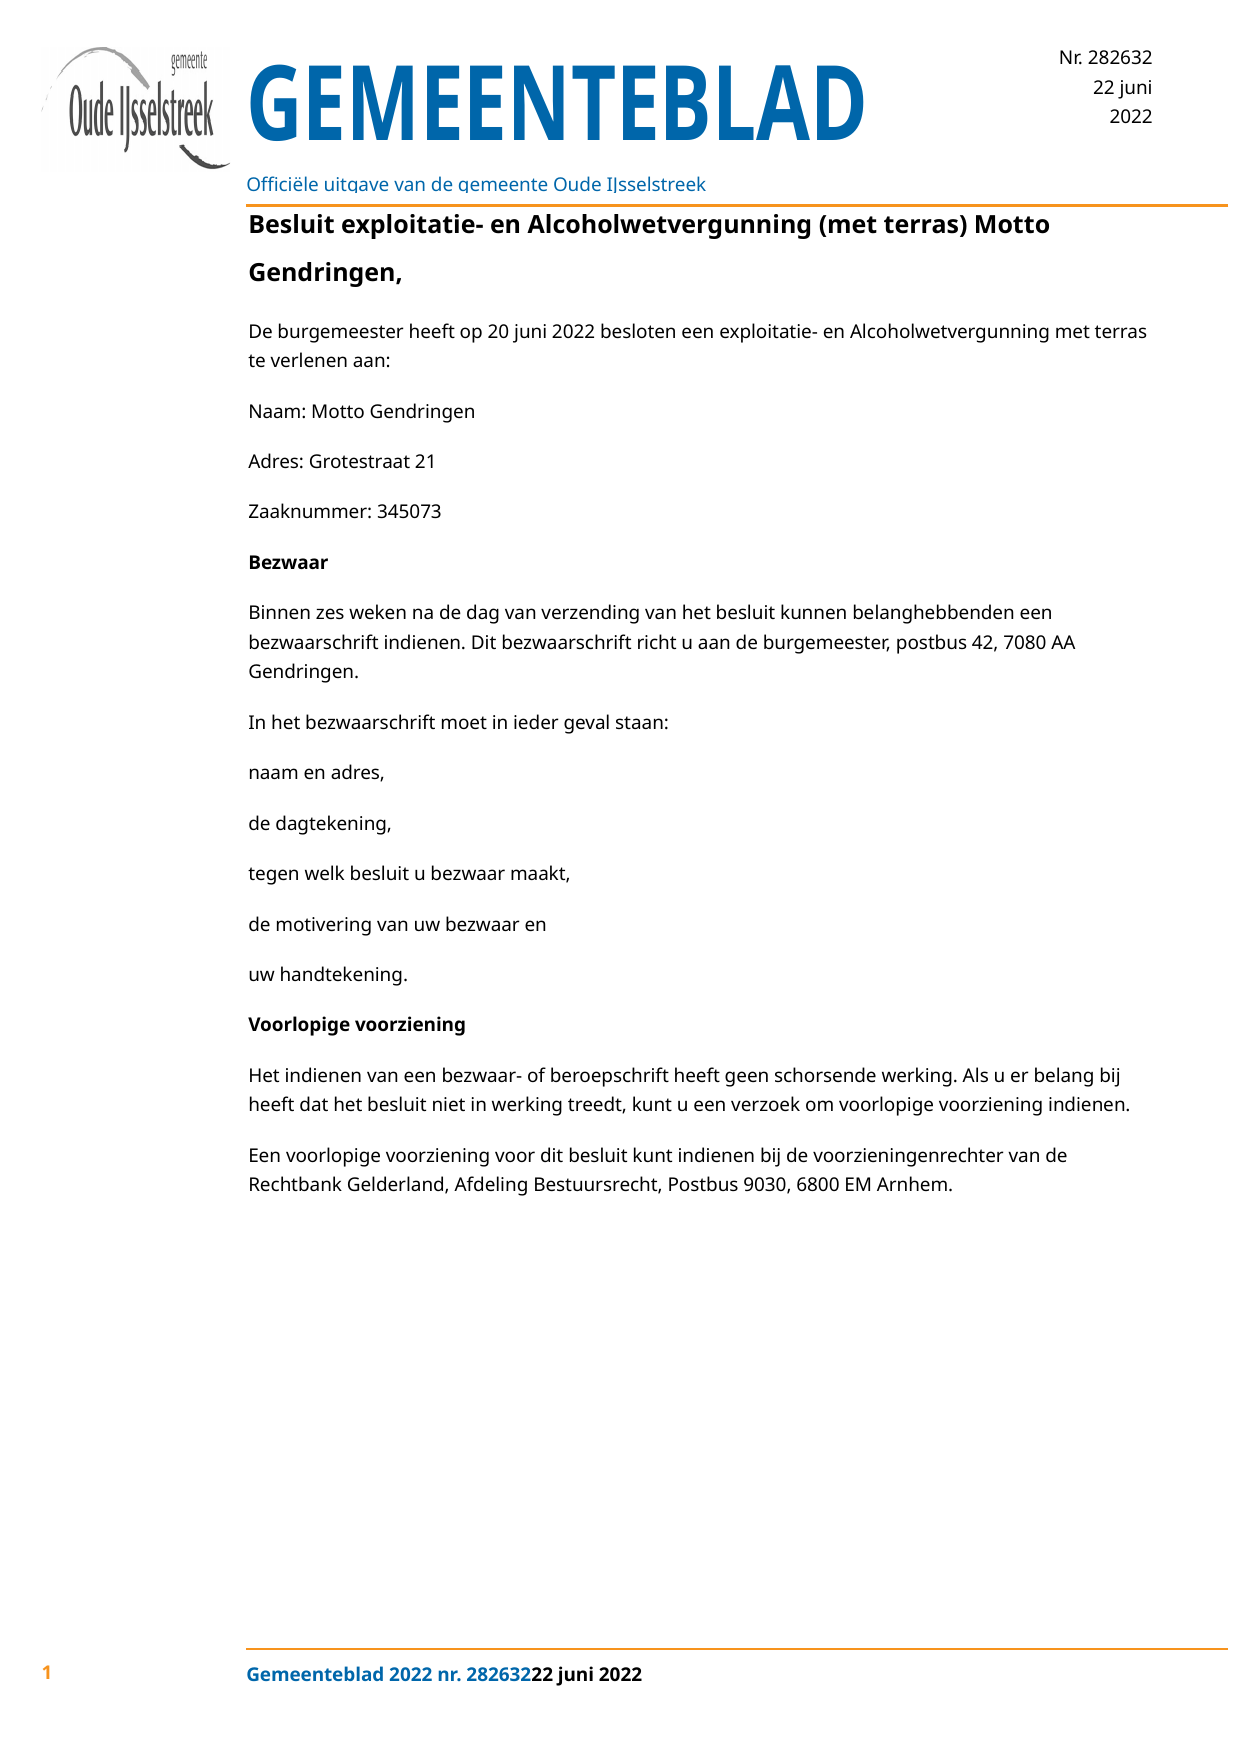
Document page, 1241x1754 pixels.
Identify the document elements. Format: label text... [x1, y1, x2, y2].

text naam en adres, [248, 759, 1152, 785]
text Het indienen van een bezwaar- of beroepschrift heeft geen schorsende werking. Als u er belang bij heeft dat het besluit niet in werking treedt, kunt u een verzoek om voorlopige voorziening indienen. [248, 1062, 1152, 1117]
text De burgemeester heeft op 20 juni 2022 besloten een exploitatie- en Alcoholwetvergunning met terras te verlenen aan: [248, 318, 1152, 373]
text In het bezwaarschrift moet in ieder geval staan: [248, 709, 1152, 735]
text Binnen zes weken na de dag van verzending van het besluit kunnen belanghebbenden een bezwaarschrift indienen. Dit bezwaarschrift richt u aan de burgemeester, postbus 42, 7080 AA Gendringen. [248, 599, 1152, 684]
text Een voorlopige voorziening voor dit besluit kunt indienen bij de voorzieningenrechter van de Rechtbank Gelderland, Afdeling Bestuursrecht, Postbus 9030, 6800 EM Arnhem. [248, 1142, 1152, 1197]
text Zaaknummer: 345073 [248, 499, 1152, 524]
text Naam: Motto Gendringen [248, 398, 1152, 424]
text tegen welk besluit u bezwaar maakt, [248, 860, 1152, 886]
text uw handtekening. [248, 961, 1152, 987]
text de motivering van uw bezwaar en [248, 911, 1152, 937]
picture [41, 47, 231, 172]
text Bezwaar [248, 549, 1152, 575]
text Voorlopige voorziening [248, 1012, 1152, 1037]
text Besluit exploitatie- en Alcoholwetvergunning (met terras) Motto Gendringen, [248, 207, 1152, 288]
text Adres: Grotestraat 21 [248, 448, 1152, 474]
text de dagtekening, [248, 810, 1152, 836]
